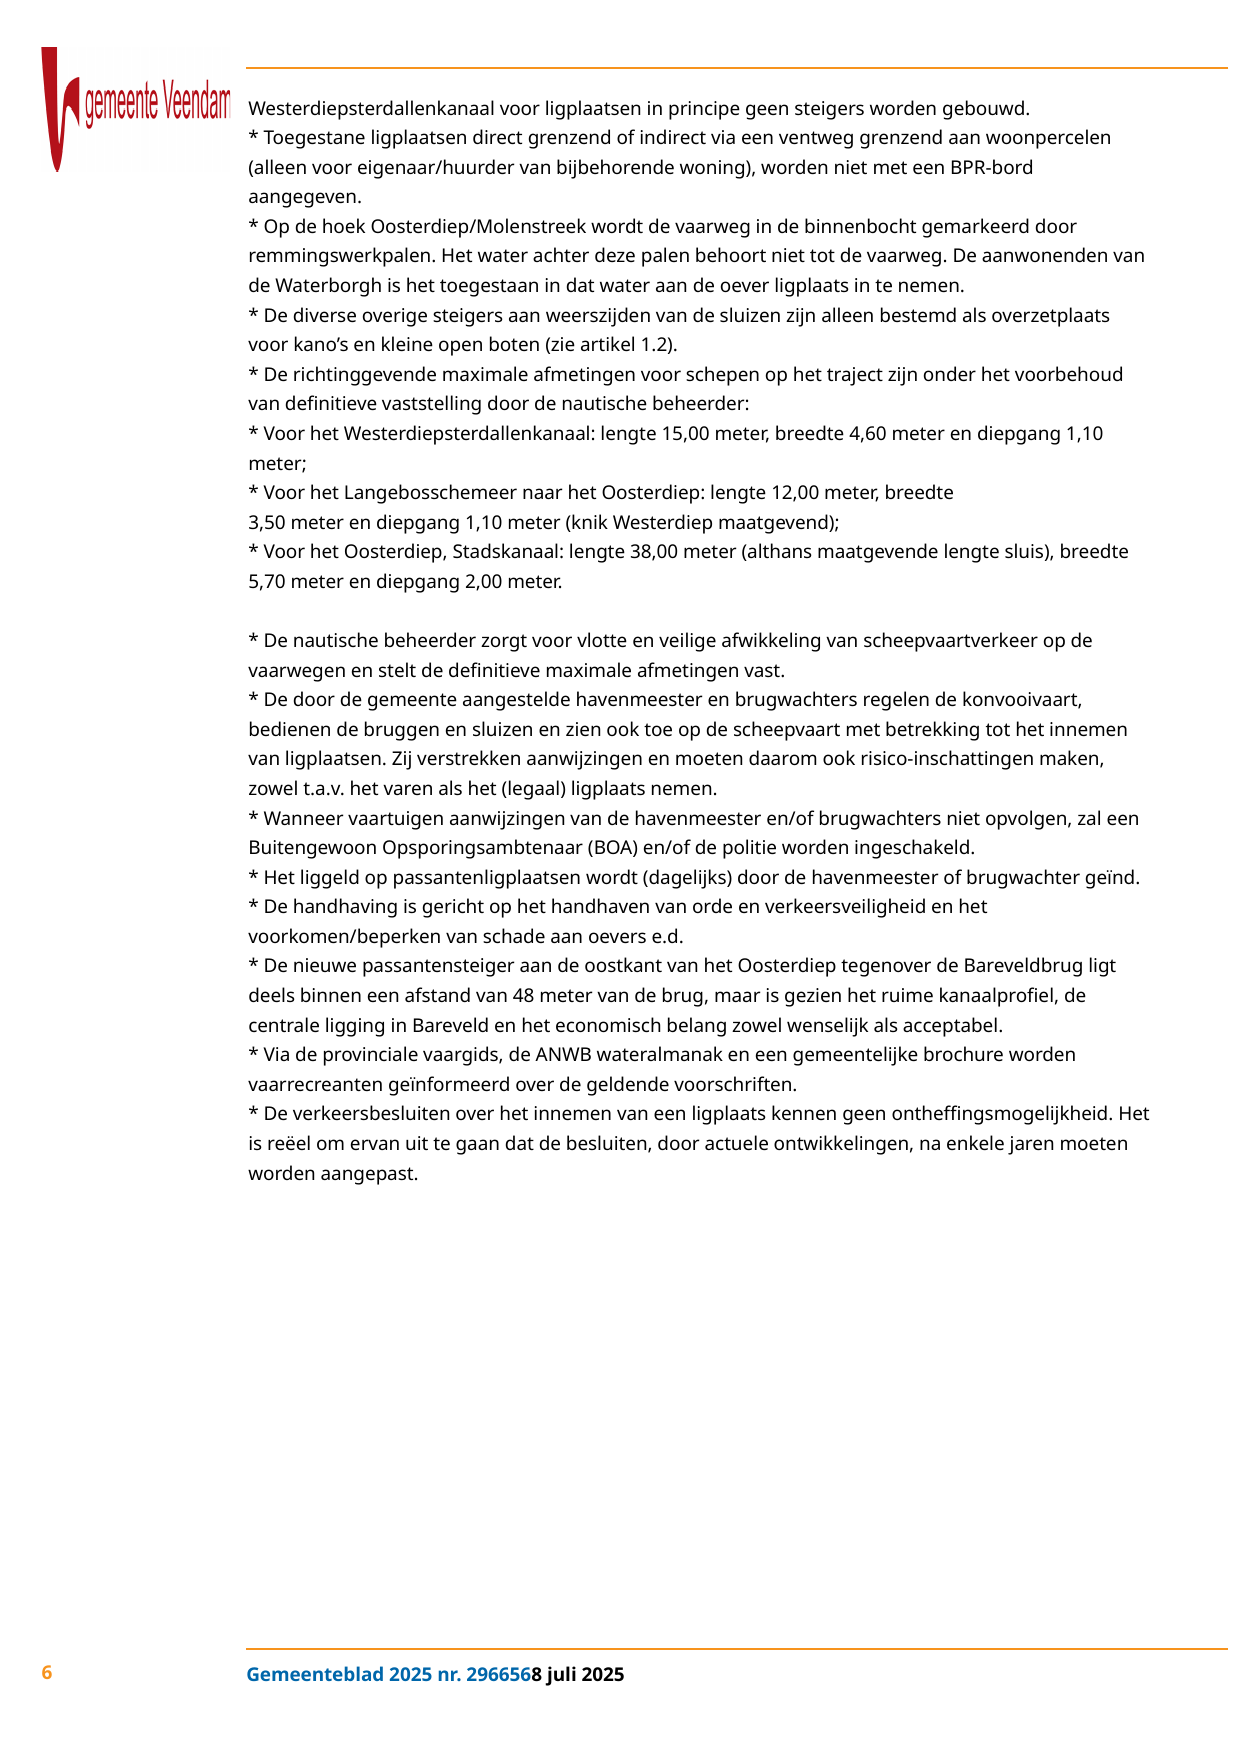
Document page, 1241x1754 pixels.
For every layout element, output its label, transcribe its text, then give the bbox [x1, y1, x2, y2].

text * Voor het Langebosschemeer naar het Oosterdiep: lengte 12,00 meter, breedte [248, 479, 1152, 505]
text * De handhaving is gericht op het handhaven van orde en verkeersveiligheid en het voorkomen/beperken van schade aan oevers e.d. [248, 893, 1152, 949]
text * De diverse overige steigers aan weerszijden van de sluizen zijn alleen bestemd als overzetplaats voor kano’s en kleine open boten (zie artikel 1.2). [248, 302, 1152, 357]
text * Via de provinciale vaargids, de ANWB wateralmanak en een gemeentelijke brochure worden vaarrecreanten geïnformeerd over de geldende voorschriften. [248, 1041, 1152, 1097]
text * Toegestane ligplaatsen direct grenzend of indirect via een ventweg grenzend aan woonpercelen (alleen voor eigenaar/huurder van bijbehorende woning), worden niet met een BPR-bord aangegeven. [248, 124, 1152, 209]
text * De nieuwe passantensteiger aan de oostkant van het Oosterdiep tegenover de Bareveldbrug ligt deels binnen een afstand van 48 meter van de brug, maar is gezien het ruime kanaalprofiel, de centrale ligging in Bareveld en het economisch belang zowel wenselijk als acceptabel. [248, 953, 1152, 1038]
text * Voor het Westerdiepsterdallenkanaal: lengte 15,00 meter, breedte 4,60 meter en diepgang 1,10 meter; [248, 420, 1152, 476]
text * De nautische beheerder zorgt voor vlotte en veilige afwikkeling van scheepvaartverkeer op de vaarwegen en stelt de definitieve maximale afmetingen vast. [248, 627, 1152, 683]
text * Wanneer vaartuigen aanwijzingen van de havenmeester en/of brugwachters niet opvolgen, zal een Buitengewoon Opsporingsambtenaar (BOA) en/of de politie worden ingeschakeld. [248, 805, 1152, 860]
text * Op de hoek Oosterdiep/Molenstreek wordt de vaarweg in de binnenbocht gemarkeerd door remmingswerkpalen. Het water achter deze palen behoort niet tot de vaarweg. De aanwonenden van de Waterborgh is het toegestaan in dat water aan de oever ligplaats in te nemen. [248, 213, 1152, 298]
text * Voor het Oosterdiep, Stadskanaal: lengte 38,00 meter (althans maatgevende lengte sluis), breedte 5,70 meter en diepgang 2,00 meter. [248, 538, 1152, 594]
picture [41, 47, 231, 172]
text * De verkeersbesluiten over het innemen van een ligplaats kennen geen ontheffingsmogelijkheid. Het is reëel om ervan uit te gaan dat de besluiten, door actuele ontwikkelingen, na enkele jaren moeten worden aangepast. [248, 1101, 1152, 1186]
text 3,50 meter en diepgang 1,10 meter (knik Westerdiep maatgevend); [248, 509, 1152, 535]
text * De richtinggevende maximale afmetingen voor schepen op het traject zijn onder het voorbehoud van definitieve vaststelling door de nautische beheerder: [248, 361, 1152, 416]
text * Het liggeld op passantenligplaatsen wordt (dagelijks) door de havenmeester of brugwachter geïnd. [248, 864, 1152, 890]
text Westerdiepsterdallenkanaal voor ligplaatsen in principe geen steigers worden gebouwd. [248, 95, 1152, 121]
text * De door de gemeente aangestelde havenmeester en brugwachters regelen de konvooivaart, bedienen de bruggen en sluizen en zien ook toe op de scheepvaart met betrekking tot het innemen van ligplaatsen. Zij verstrekken aanwijzingen en moeten daarom ook risico-inschattingen maken, zowel t.a.v. het varen als het (legaal) ligplaats nemen. [248, 686, 1152, 801]
